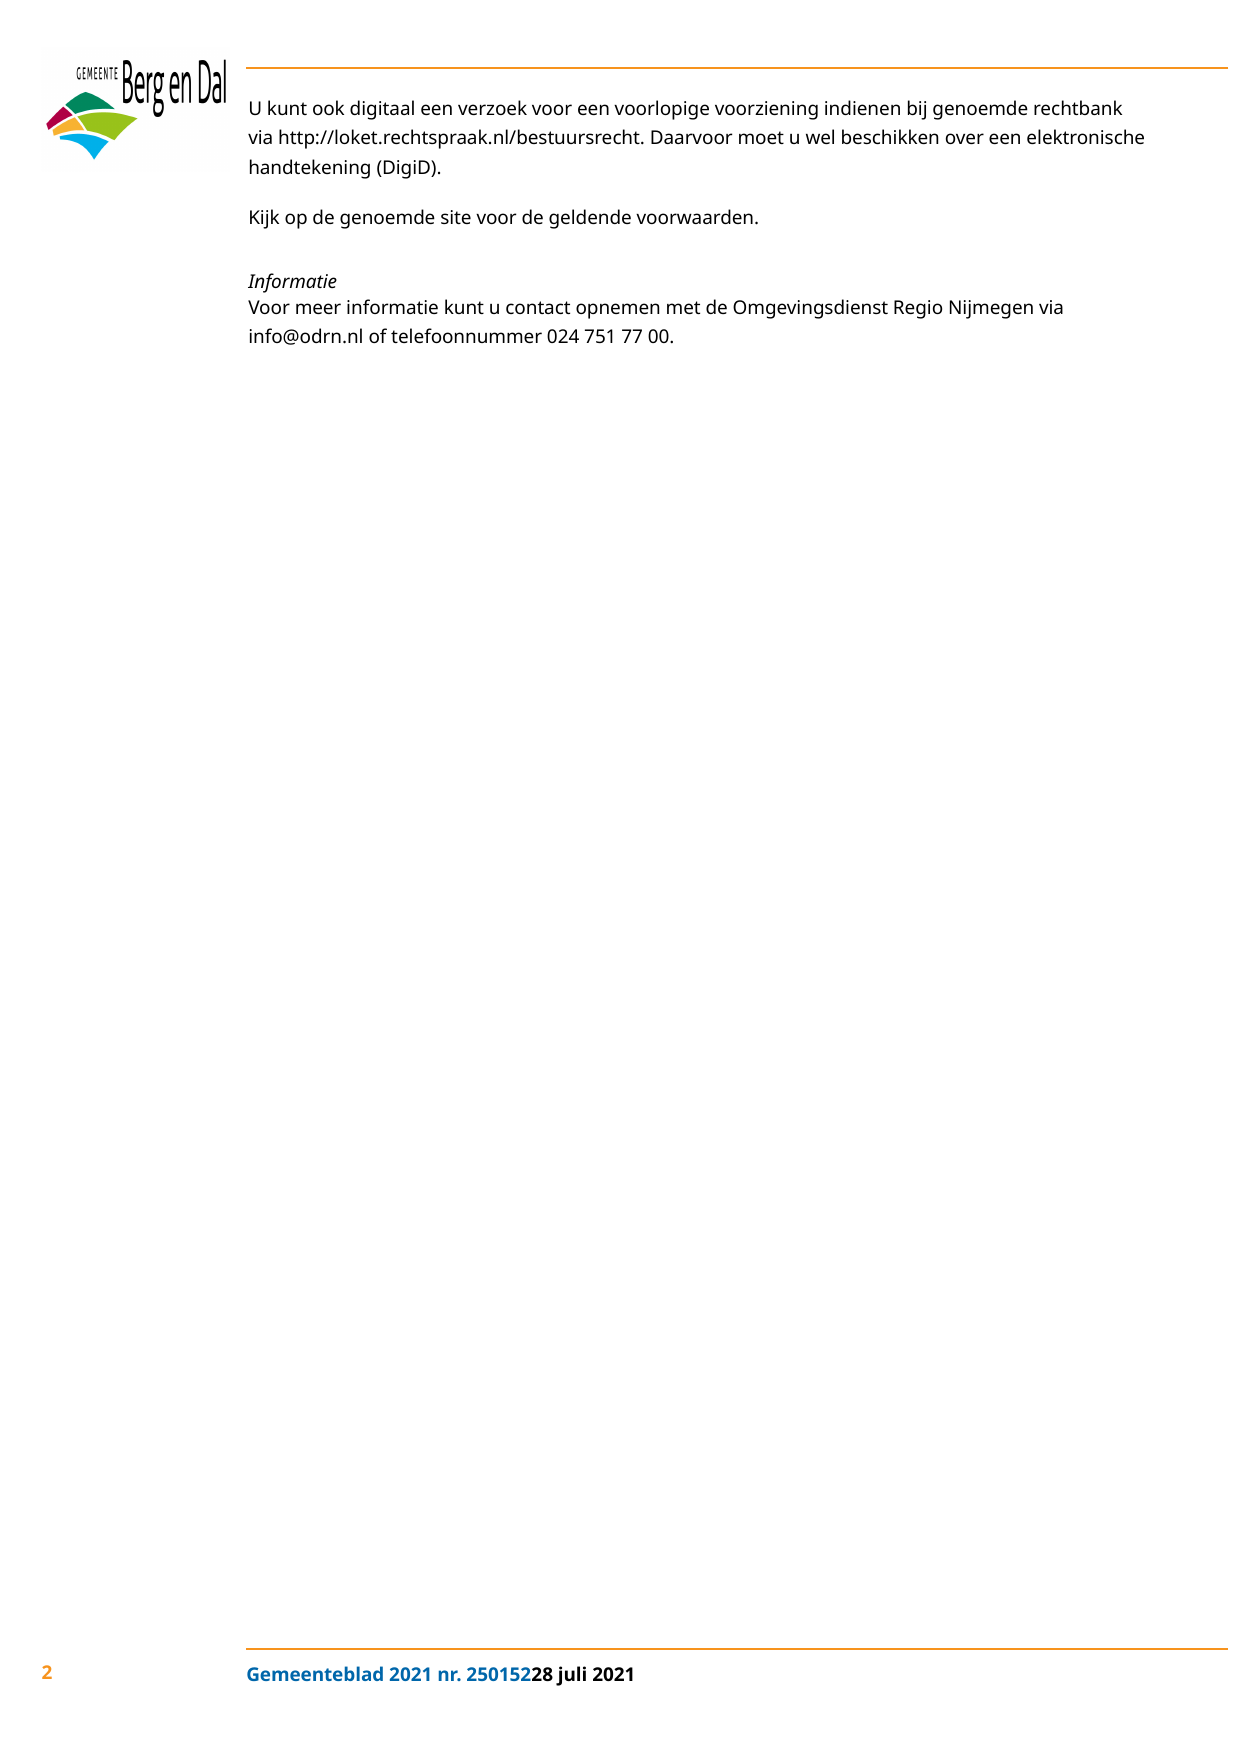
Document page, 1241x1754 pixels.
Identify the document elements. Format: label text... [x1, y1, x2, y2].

text U kunt ook digitaal een verzoek voor een voorlopige voorziening indienen bij genoemde rechtbank via http://loket.rechtspraak.nl/bestuursrecht. Daarvoor moet u wel beschikken over een elektronische handtekening (DigiD). [248, 95, 1152, 180]
text Voor meer informatie kunt u contact opnemen met de Omgevingsdienst Regio Nijmegen via info@odrn.nl of telefoonnummer 024 751 77 00. [248, 294, 1152, 349]
text Kijk op de genoemde site voor de geldende voorwaarden. [248, 204, 1152, 230]
text Informatie [248, 268, 1152, 294]
picture [41, 47, 231, 172]
